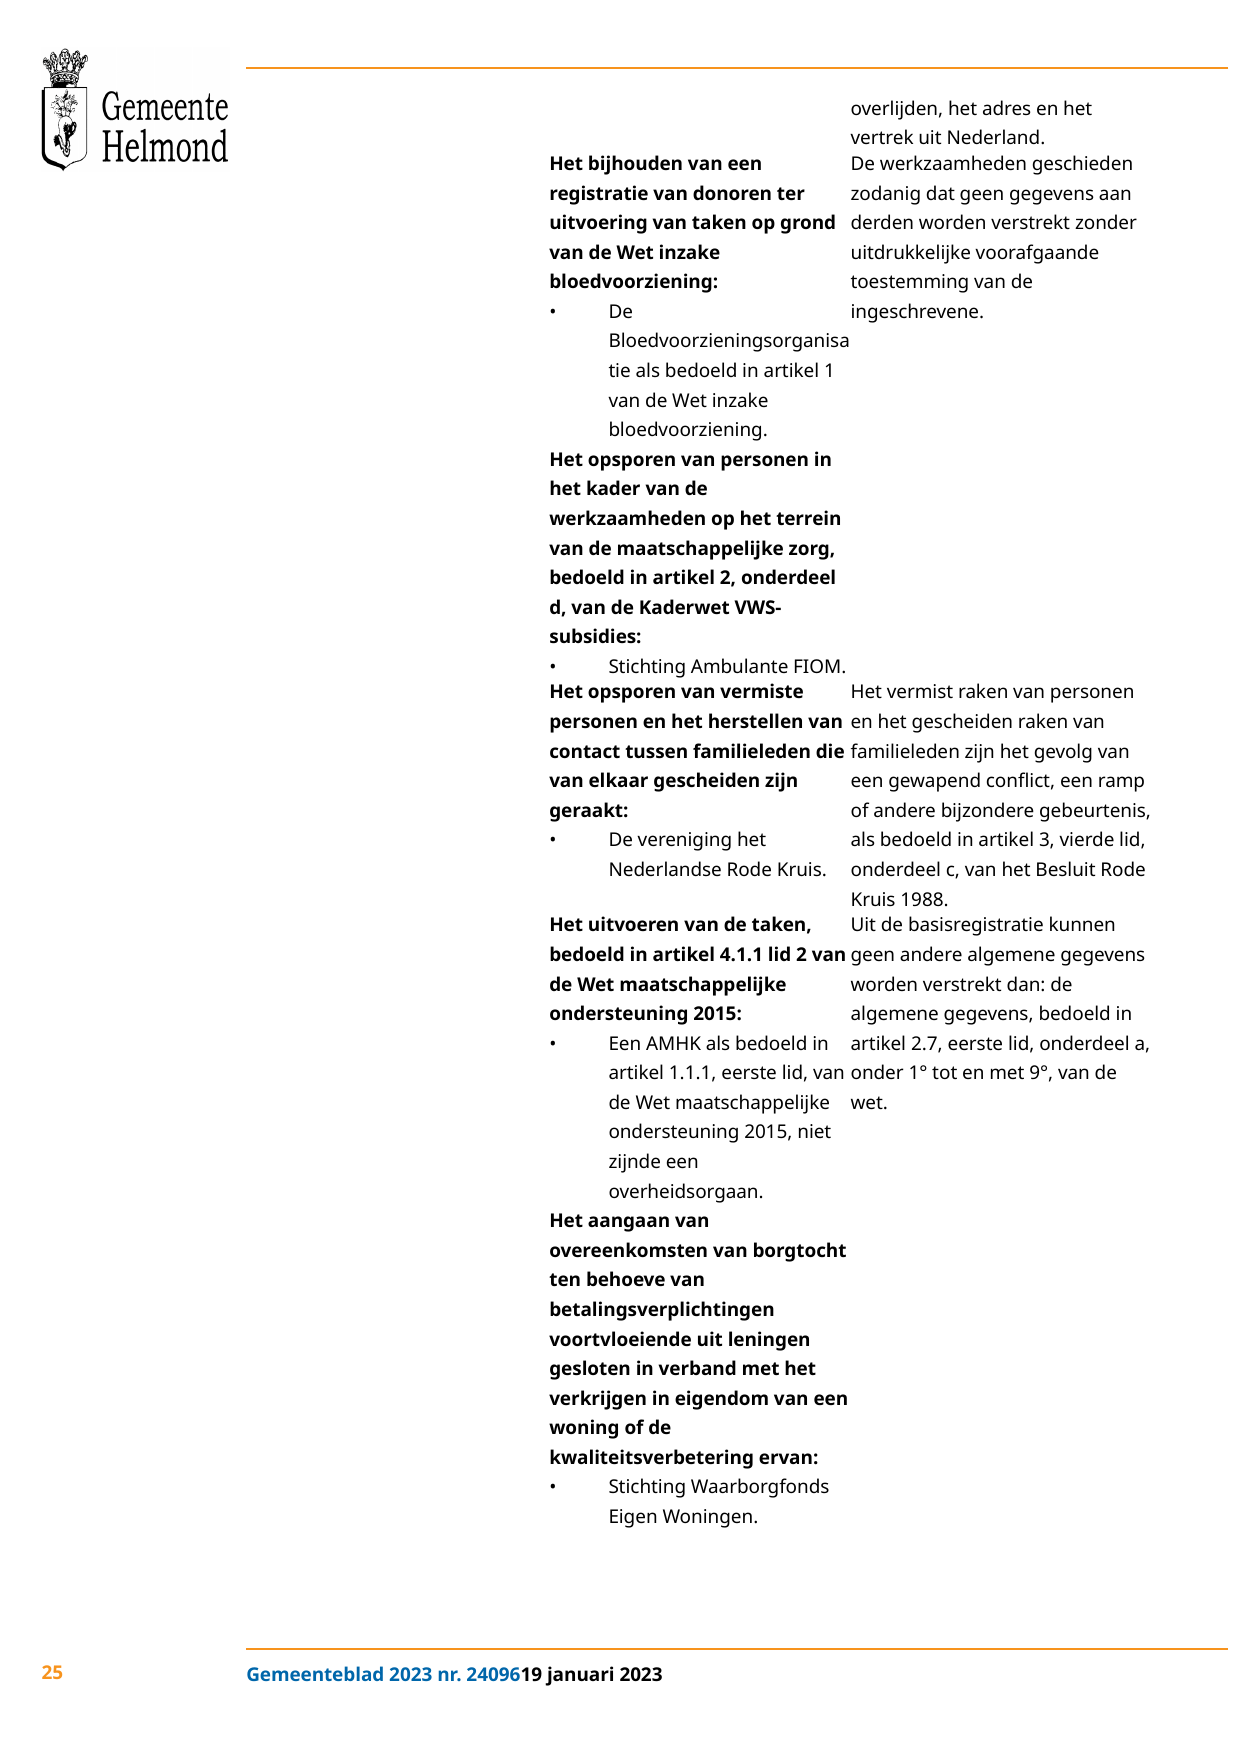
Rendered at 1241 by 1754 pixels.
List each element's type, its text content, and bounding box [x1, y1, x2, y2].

picture [41, 47, 231, 172]
table_cell overlijden, het adres en het vertrek uit Nederland. [850, 95, 1152, 150]
table_cell [248, 912, 549, 1529]
table_cell [248, 679, 549, 912]
table_cell Het uitvoeren van de taken, bedoeld in artikel 4.1.1 lid 2 van de Wet maatschappelijke ondersteuning 2015: Een AMHK als bedoeld in artikel 1.1.1, eerste lid, van de Wet maatschappelijke ondersteuning 2015, niet zijnde een overheidsorgaan. Het aangaan van overeenkomsten van borgtocht ten behoeve van betalingsverplichtingen voortvloeiende uit leningen gesloten in verband met het verkrijgen in eigendom van een woning of de kwaliteitsverbetering ervan: Stichting Waarborgfonds Eigen Woningen. [549, 912, 850, 1529]
table_cell Het vermist raken van personen en het gescheiden raken van familieleden zijn het gevolg van een gewapend conflict, een ramp of andere bijzondere gebeurtenis, als bedoeld in artikel 3, vierde lid, onderdeel c, van het Besluit Rode Kruis 1988. [850, 679, 1152, 912]
table_cell Het opsporen van vermiste personen en het herstellen van contact tussen familieleden die van elkaar gescheiden zijn geraakt: De vereniging het Nederlandse Rode Kruis. [549, 679, 850, 912]
table_cell Het bijhouden van een registratie van donoren ter uitvoering van taken op grond van de Wet inzake bloedvoorziening: De Bloedvoorzieningsorganisatie als bedoeld in artikel 1 van de Wet inzake bloedvoorziening. Het opsporen van personen in het kader van de werkzaamheden op het terrein van de maatschappelijke zorg, bedoeld in artikel 2, onderdeel d, van de Kaderwet VWS-subsidies: Stichting Ambulante FIOM. [549, 150, 850, 679]
table_cell [549, 95, 850, 150]
table_cell [248, 150, 549, 679]
table_cell Uit de basisregistratie kunnen geen andere algemene gegevens worden verstrekt dan: de algemene gegevens, bedoeld in artikel 2.7, eerste lid, onderdeel a, onder 1° tot en met 9°, van de wet. [850, 912, 1152, 1529]
table_cell [248, 95, 549, 150]
table_cell De werkzaamheden geschieden zodanig dat geen gegevens aan derden worden verstrekt zonder uitdrukkelijke voorafgaande toestemming van de ingeschrevene. [850, 150, 1152, 679]
